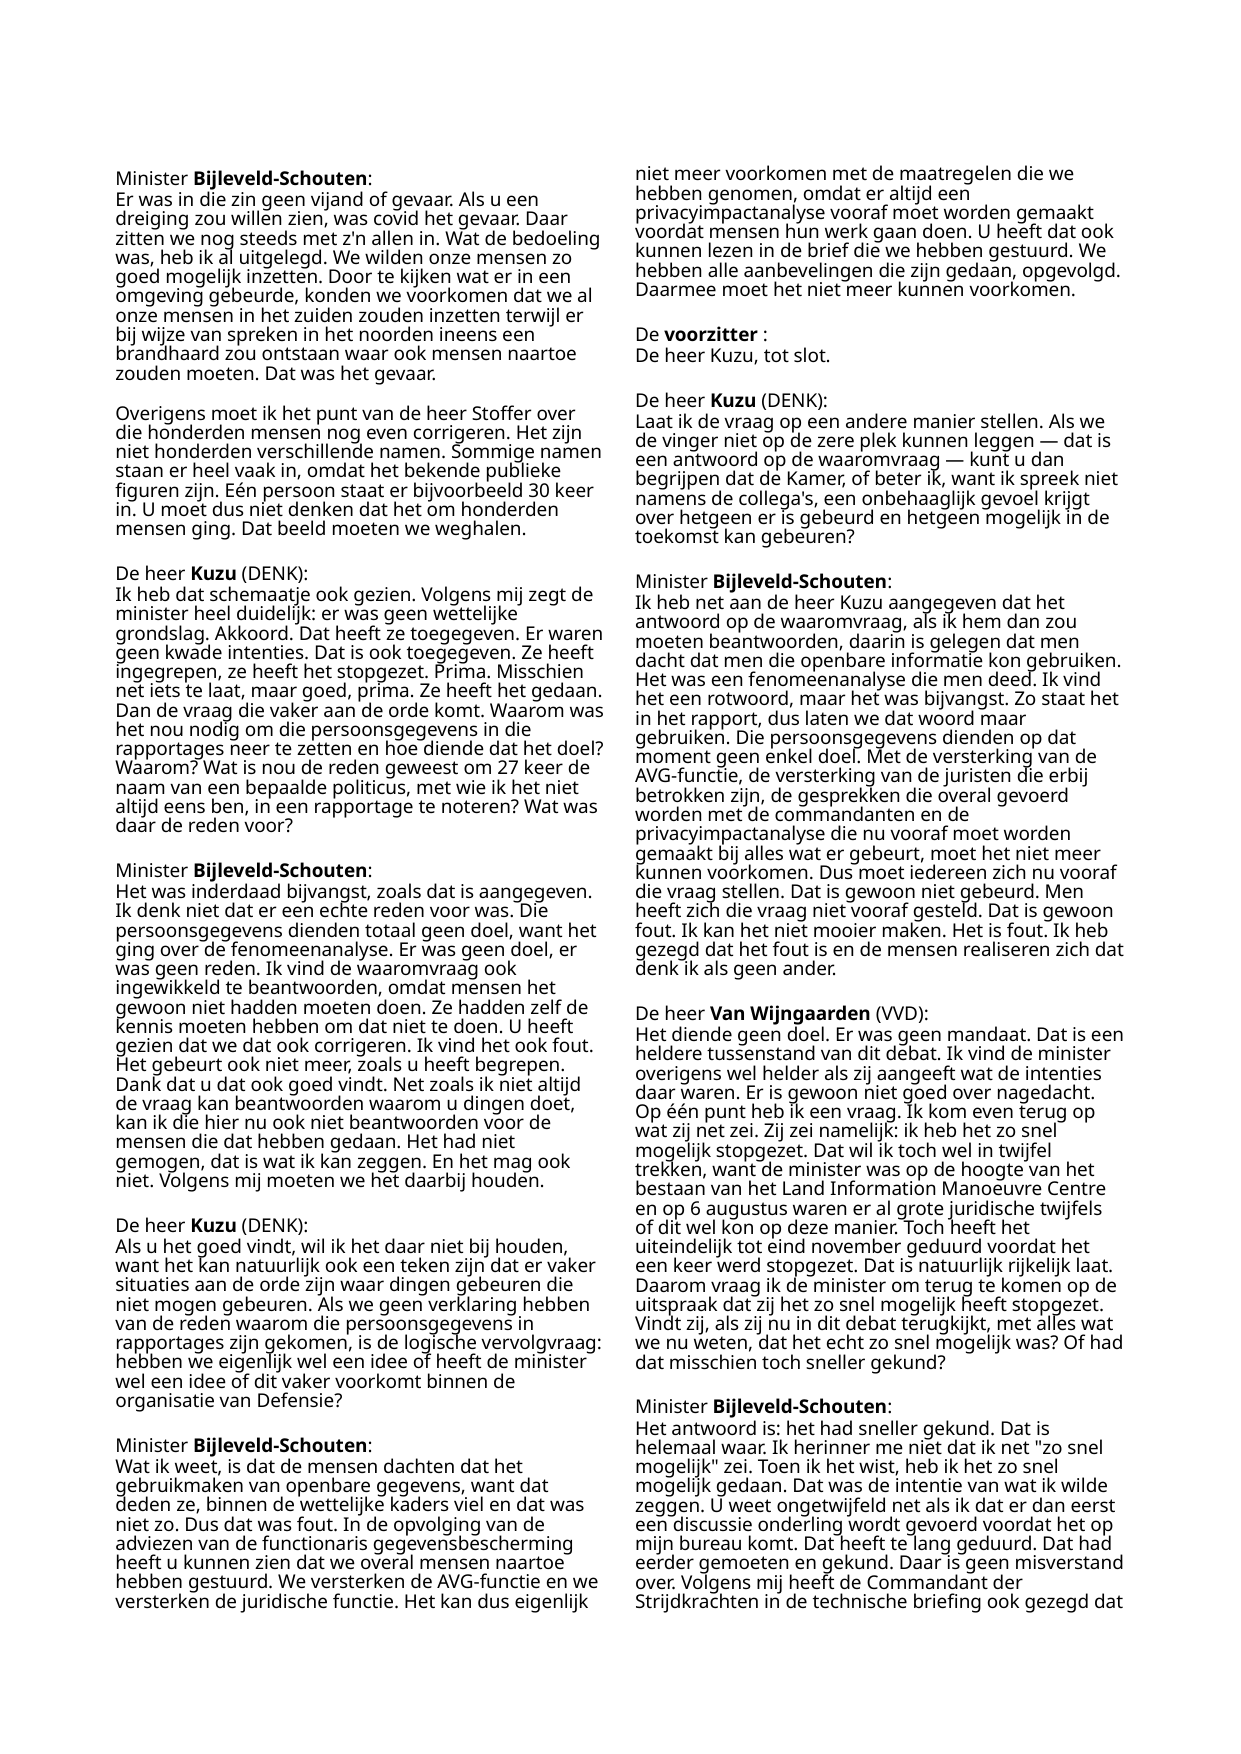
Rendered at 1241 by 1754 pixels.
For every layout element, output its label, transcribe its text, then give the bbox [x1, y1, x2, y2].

text De heer Kuzu, tot slot. [635, 347, 1125, 366]
text De heer Kuzu (DENK): [115, 560, 605, 586]
text Minister Bijleveld-Schouten: [635, 568, 1125, 594]
text Wat ik weet, is dat de mensen dachten dat het gebruikmaken van openbare gegevens, want dat deden ze, binnen de wettelijke kaders viel en dat was niet zo. Dus dat was fout. In de opvolging van de adviezen van de functionaris gegevensbescherming heeft u kunnen zien dat we overal mensen naartoe hebben gestuurd. We versterken de AVG-functie en we versterken de juridische functie. Het kan dus eigenlijk [115, 1458, 605, 1612]
text Minister Bijleveld-Schouten: [115, 857, 605, 883]
text Laat ik de vraag op een andere manier stellen. Als we de vinger niet op de zere plek kunnen leggen — dat is een antwoord op de waaromvraag — kunt u dan begrijpen dat de Kamer, of beter ik, want ik spreek niet namens de collega's, een onbehaaglijk gevoel krijgt over hetgeen er is gebeurd en hetgeen mogelijk in de toekomst kan gebeuren? [635, 413, 1125, 547]
text Overigens moet ik het punt van de heer Stoffer over die honderden mensen nog even corrigeren. Het zijn niet honderden verschillende namen. Sommige namen staan er heel vaak in, omdat het bekende publieke figuren zijn. Eén persoon staat er bijvoorbeeld 30 keer in. U moet dus niet denken dat het om honderden mensen ging. Dat beeld moeten we weghalen. [115, 404, 605, 539]
text Ik heb net aan de heer Kuzu aangegeven dat het antwoord op de waaromvraag, als ik hem dan zou moeten beantwoorden, daarin is gelegen dat men dacht dat men die openbare informatie kon gebruiken. Het was een fenomeenanalyse die men deed. Ik vind het een rotwoord, maar het was bijvangst. Zo staat het in het rapport, dus laten we dat woord maar gebruiken. Die persoonsgegevens dienden op dat moment geen enkel doel. Met de versterking van de AVG-functie, de versterking van de juristen die erbij betrokken zijn, de gesprekken die overal gevoerd worden met de commandanten en de privacyimpactanalyse die nu vooraf moet worden gemaakt bij alles wat er gebeurt, moet het niet meer kunnen voorkomen. Dus moet iedereen zich nu vooraf die vraag stellen. Dat is gewoon niet gebeurd. Men heeft zich die vraag niet vooraf gesteld. Dat is gewoon fout. Ik kan het niet mooier maken. Het is fout. Ik heb gezegd dat het fout is en de mensen realiseren zich dat denk ik als geen ander. [635, 594, 1125, 979]
text De voorzitter : [635, 321, 1125, 347]
text Het antwoord is: het had sneller gekund. Dat is helemaal waar. Ik herinner me niet dat ik net "zo snel mogelijk" zei. Toen ik het wist, heb ik het zo snel mogelijk gedaan. Dat was de intentie van wat ik wilde zeggen. U weet ongetwijfeld net als ik dat er dan eerst een discussie onderling wordt gevoerd voordat het op mijn bureau komt. Dat heeft te lang geduurd. Dat had eerder gemoeten en gekund. Daar is geen misverstand over. Volgens mij heeft de Commandant der Strijdkrachten in de technische briefing ook gezegd dat [635, 1419, 1125, 1612]
text Er was in die zin geen vijand of gevaar. Als u een dreiging zou willen zien, was covid het gevaar. Daar zitten we nog steeds met z'n allen in. Wat de bedoeling was, heb ik al uitgelegd. We wilden onze mensen zo goed mogelijk inzetten. Door te kijken wat er in een omgeving gebeurde, konden we voorkomen dat we al onze mensen in het zuiden zouden inzetten terwijl er bij wijze van spreken in het noorden ineens een brandhaard zou ontstaan waar ook mensen naartoe zouden moeten. Dat was het gevaar. [115, 191, 605, 384]
text niet meer voorkomen met de maatregelen die we hebben genomen, omdat er altijd een privacyimpactanalyse vooraf moet worden gemaakt voordat mensen hun werk gaan doen. U heeft dat ook kunnen lezen in de brief die we hebben gestuurd. We hebben alle aanbevelingen die zijn gedaan, opgevolgd. Daarmee moet het niet meer kunnen voorkomen. [635, 165, 1125, 300]
text De heer Kuzu (DENK): [635, 387, 1125, 413]
text De heer Kuzu (DENK): [115, 1212, 605, 1238]
text De heer Van Wijngaarden (VVD): [635, 1000, 1125, 1026]
text Minister Bijleveld-Schouten: [635, 1394, 1125, 1419]
text Het was inderdaad bijvangst, zoals dat is aangegeven. Ik denk niet dat er een echte reden voor was. Die persoonsgegevens dienden totaal geen doel, want het ging over de fenomeenanalyse. Er was geen doel, er was geen reden. Ik vind de waaromvraag ook ingewikkeld te beantwoorden, omdat mensen het gewoon niet hadden moeten doen. Ze hadden zelf de kennis moeten hebben om dat niet te doen. U heeft gezien dat we dat ook corrigeren. Ik vind het ook fout. Het gebeurt ook niet meer, zoals u heeft begrepen. Dank dat u dat ook goed vindt. Net zoals ik niet altijd de vraag kan beantwoorden waarom u dingen doet, kan ik die hier nu ook niet beantwoorden voor de mensen die dat hebben gedaan. Het had niet gemogen, dat is wat ik kan zeggen. En het mag ook niet. Volgens mij moeten we het daarbij houden. [115, 883, 605, 1191]
text Ik heb dat schemaatje ook gezien. Volgens mij zegt de minister heel duidelijk: er was geen wettelijke grondslag. Akkoord. Dat heeft ze toegegeven. Er waren geen kwade intenties. Dat is ook toegegeven. Ze heeft ingegrepen, ze heeft het stopgezet. Prima. Misschien net iets te laat, maar goed, prima. Ze heeft het gedaan. Dan de vraag die vaker aan de orde komt. Waarom was het nou nodig om die persoonsgegevens in die rapportages neer te zetten en hoe diende dat het doel? Waarom? Wat is nou de reden geweest om 27 keer de naam van een bepaalde politicus, met wie ik het niet altijd eens ben, in een rapportage te noteren? Wat was daar de reden voor? [115, 586, 605, 836]
text Het diende geen doel. Er was geen mandaat. Dat is een heldere tussenstand van dit debat. Ik vind de minister overigens wel helder als zij aangeeft wat de intenties daar waren. Er is gewoon niet goed over nagedacht. Op één punt heb ik een vraag. Ik kom even terug op wat zij net zei. Zij zei namelijk: ik heb het zo snel mogelijk stopgezet. Dat wil ik toch wel in twijfel trekken, want de minister was op de hoogte van het bestaan van het Land Information Manoeuvre Centre en op 6 augustus waren er al grote juridische twijfels of dit wel kon op deze manier. Toch heeft het uiteindelijk tot eind november geduurd voordat het een keer werd stopgezet. Dat is natuurlijk rijkelijk laat. Daarom vraag ik de minister om terug te komen op de uitspraak dat zij het zo snel mogelijk heeft stopgezet. Vindt zij, als zij nu in dit debat terugkijkt, met alles wat we nu weten, dat het echt zo snel mogelijk was? Of had dat misschien toch sneller gekund? [635, 1026, 1125, 1373]
text Minister Bijleveld-Schouten: [115, 165, 605, 191]
text Als u het goed vindt, wil ik het daar niet bij houden, want het kan natuurlijk ook een teken zijn dat er vaker situaties aan de orde zijn waar dingen gebeuren die niet mogen gebeuren. Als we geen verklaring hebben van de reden waarom die persoonsgegevens in rapportages zijn gekomen, is de logische vervolgvraag: hebben we eigenlijk wel een idee of heeft de minister wel een idee of dit vaker voorkomt binnen de organisatie van Defensie? [115, 1238, 605, 1411]
text Minister Bijleveld-Schouten: [115, 1432, 605, 1458]
